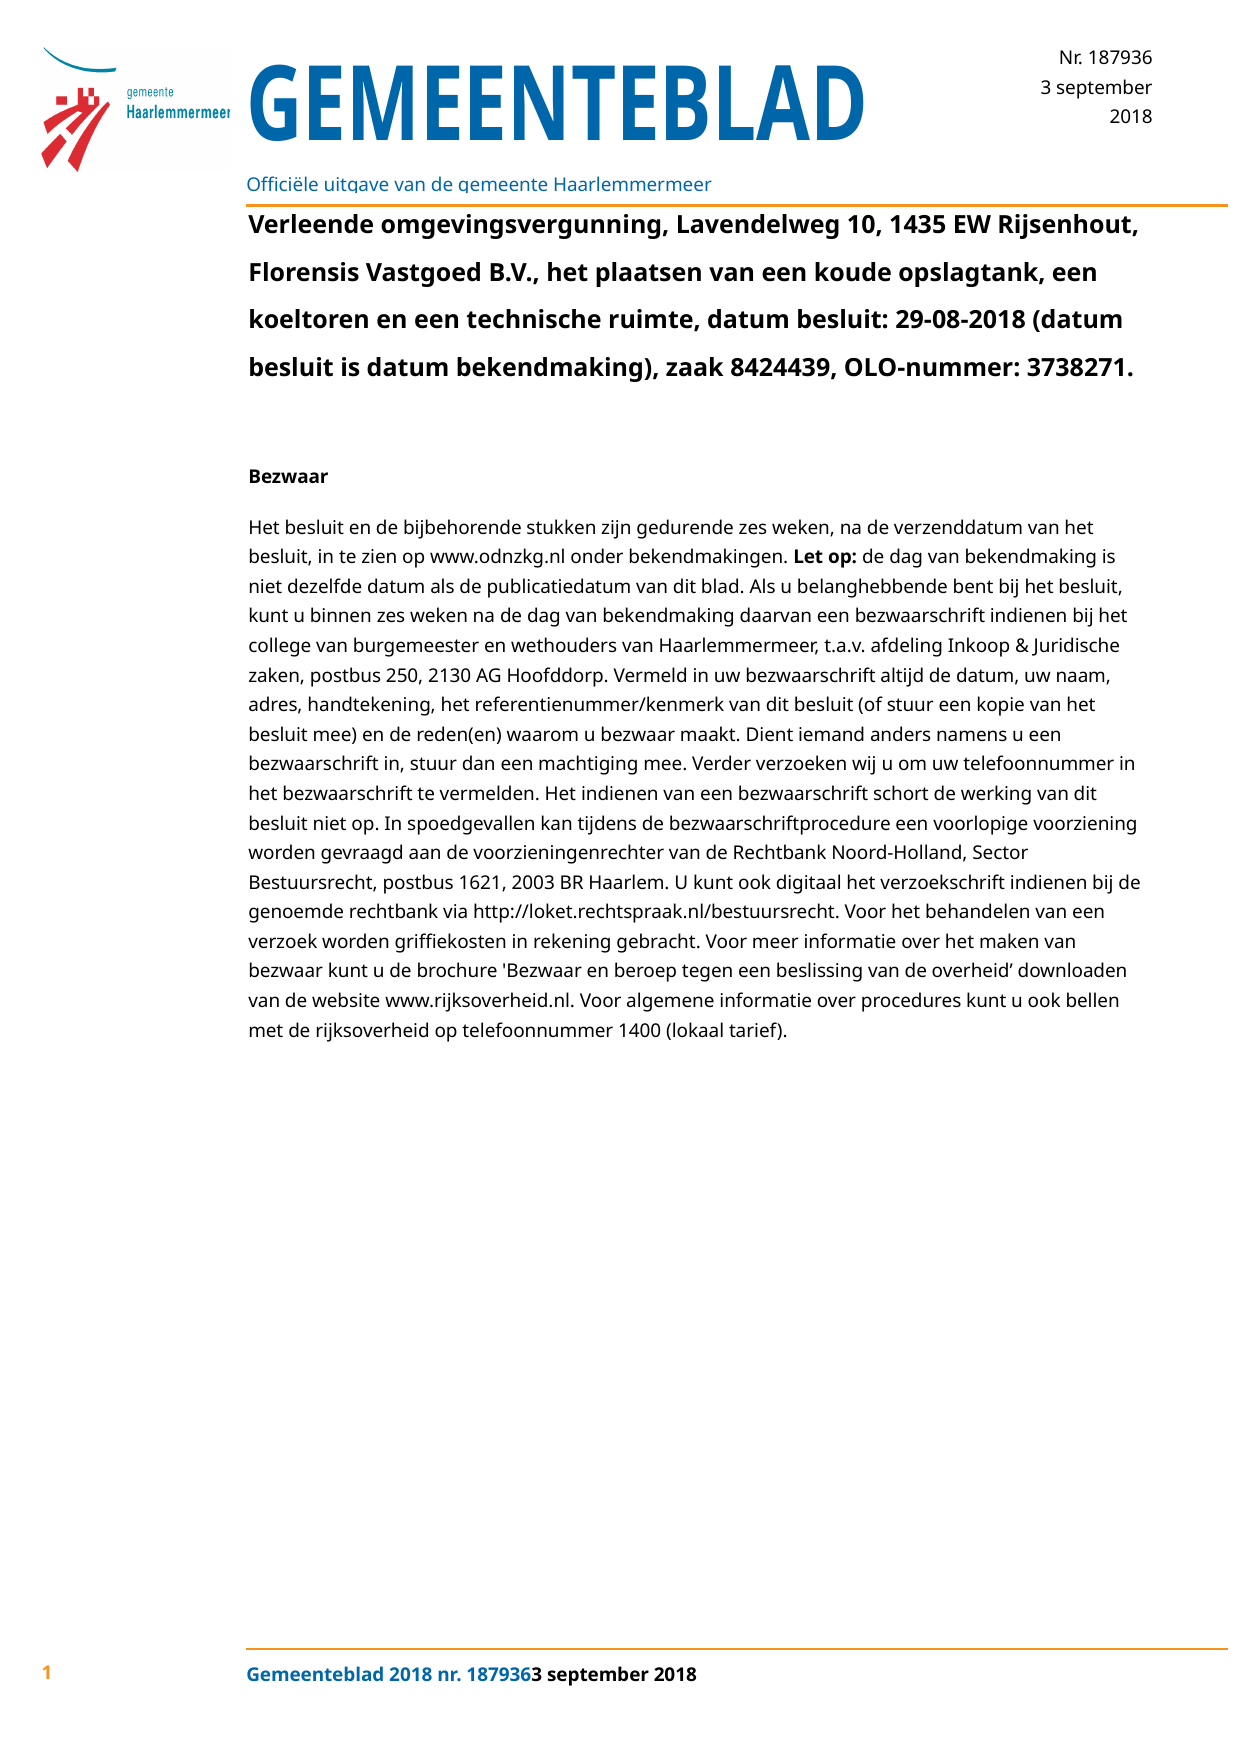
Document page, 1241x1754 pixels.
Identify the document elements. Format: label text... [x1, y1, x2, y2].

picture [41, 47, 231, 172]
text Het besluit en de bijbehorende stukken zijn gedurende zes weken, na de verzenddatum van het besluit, in te zien op www.odnzkg.nl onder bekendmakingen. Let op: de dag van bekendmaking is niet dezelfde datum als de publicatiedatum van dit blad. Als u belanghebbende bent bij het besluit, kunt u binnen zes weken na de dag van bekendmaking daarvan een bezwaarschrift indienen bij het college van burgemeester en wethouders van Haarlemmermeer, t.a.v. afdeling Inkoop & Juridische zaken, postbus 250, 2130 AG Hoofddorp. Vermeld in uw bezwaarschrift altijd de datum, uw naam, adres, handtekening, het referentienummer/kenmerk van dit besluit (of stuur een kopie van het besluit mee) en de reden(en) waarom u bezwaar maakt. Dient iemand anders namens u een bezwaarschrift in, stuur dan een machtiging mee. Verder verzoeken wij u om uw telefoonnummer in het bezwaarschrift te vermelden. Het indienen van een bezwaarschrift schort de werking van dit besluit niet op. In spoedgevallen kan tijdens de bezwaarschriftprocedure een voorlopige voorziening worden gevraagd aan de voorzieningenrechter van de Rechtbank Noord-Holland, Sector Bestuursrecht, postbus 1621, 2003 BR Haarlem. U kunt ook digitaal het verzoekschrift indienen bij de genoemde rechtbank via http://loket.rechtspraak.nl/bestuursrecht. Voor het behandelen van een verzoek worden griffiekosten in rekening gebracht. Voor meer informatie over het maken van bezwaar kunt u de brochure 'Bezwaar en beroep tegen een beslissing van de overheid’ downloaden van de website www.rijksoverheid.nl. Voor algemene informatie over procedures kunt u ook bellen met de rijksoverheid op telefoonnummer 1400 (lokaal tarief). [248, 514, 1152, 1043]
text Bezwaar [248, 463, 1152, 489]
text Verleende omgevingsvergunning, Lavendelweg 10, 1435 EW Rijsenhout, Florensis Vastgoed B.V., het plaatsen van een koude opslagtank, een koeltoren en een technische ruimte, datum besluit: 29-08-2018 (datum besluit is datum bekendmaking), zaak 8424439, OLO-nummer: 3738271. [248, 207, 1152, 384]
